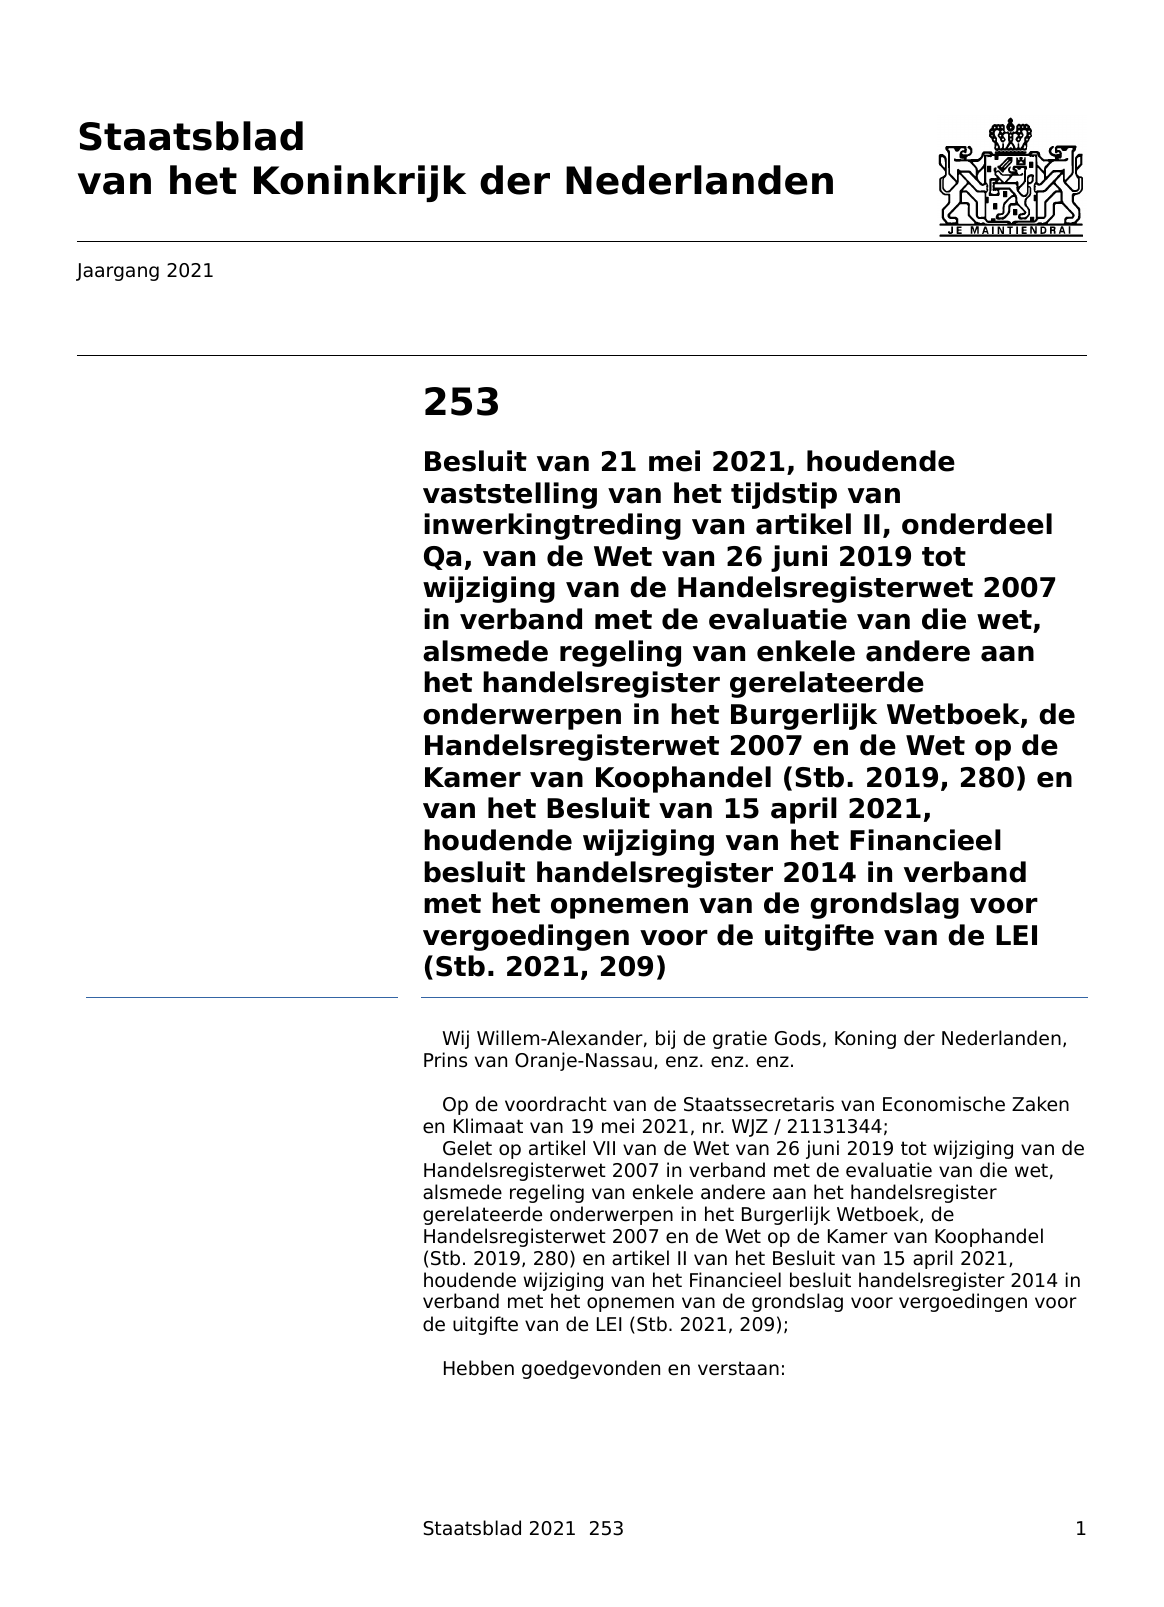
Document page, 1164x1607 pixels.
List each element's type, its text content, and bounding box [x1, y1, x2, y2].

text Op de voordracht van de Staatssecretaris van Economische Zaken en Klimaat van 19 mei 2021, nr. WJZ / 21131344; [422, 1094, 1087, 1138]
picture [936, 115, 1087, 240]
text Wij Willem-Alexander, bij de gratie Gods, Koning der Nederlanden, Prins van Oranje-Nassau, enz. enz. enz. [422, 1027, 1087, 1071]
table_header [886, 100, 1087, 241]
table_header Staatsblad van het Koninkrijk der Nederlanden [77, 100, 886, 241]
subtitle 253 [422, 381, 1087, 424]
table_cell Jaargang 2021 [77, 242, 1087, 355]
text Gelet op artikel VII van de Wet van 26 juni 2019 tot wijziging van de Handelsregisterwet 2007 in verband met de evaluatie van die wet, alsmede regeling van enkele andere aan het handelsregister gerelateerde onderwerpen in het Burgerlijk Wetboek, de Handelsregisterwet 2007 en de Wet op de Kamer van Koophandel (Stb. 2019, 280) en artikel II van het Besluit van 15 april 2021, houdende wijziging van het Financieel besluit handelsregister 2014 in verband met het opnemen van de grondslag voor vergoedingen voor de uitgifte van de LEI (Stb. 2021, 209); [422, 1138, 1087, 1335]
text Hebben goedgevonden en verstaan: [422, 1358, 1087, 1379]
text Besluit van 21 mei 2021, houdende vaststelling van het tijdstip van inwerkingtreding van artikel II, onderdeel Qa, van de Wet van 26 juni 2019 tot wijziging van de Handelsregisterwet 2007 in verband met de evaluatie van die wet, alsmede regeling van enkele andere aan het handelsregister gerelateerde onderwerpen in het Burgerlijk Wetboek, de Handelsregisterwet 2007 en de Wet op de Kamer van Koophandel (Stb. 2019, 280) en van het Besluit van 15 april 2021, houdende wijziging van het Financieel besluit handelsregister 2014 in verband met het opnemen van de grondslag voor vergoedingen voor de uitgifte van de LEI (Stb. 2021, 209) [422, 447, 1087, 983]
